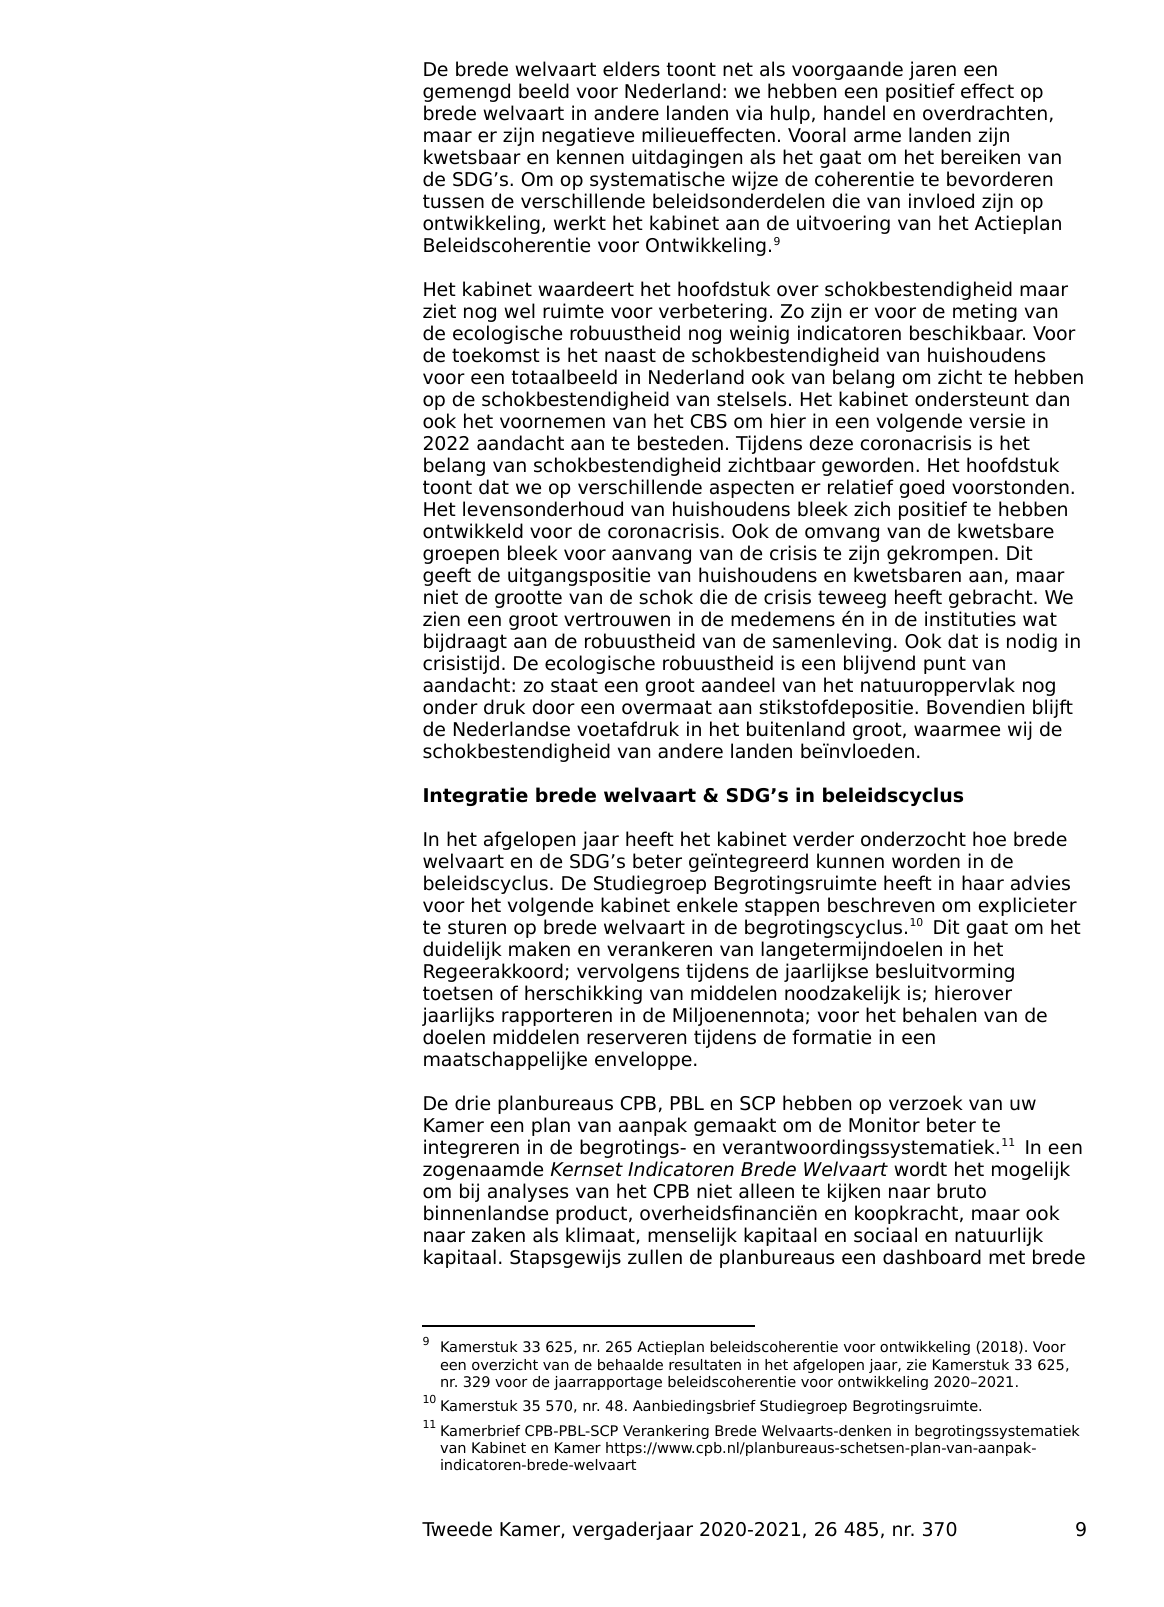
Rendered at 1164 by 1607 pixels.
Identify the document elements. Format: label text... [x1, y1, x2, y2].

text De brede welvaart elders toont net als voorgaande jaren een gemengd beeld voor Nederland: we hebben een positief effect op brede welvaart in andere landen via hulp, handel en overdrachten, maar er zijn negatieve milieueffecten. Vooral arme landen zijn kwetsbaar en kennen uitdagingen als het gaat om het bereiken van de SDG’s. Om op systematische wijze de coherentie te bevorderen tussen de verschillende beleidsonderdelen die van invloed zijn op ontwikkeling, werkt het kabinet aan de uitvoering van het Actieplan Beleidscoherentie voor Ontwikkeling. [422, 59, 1087, 257]
text Kamerbrief CPB-PBL-SCP Verankering Brede Welvaarts-denken in begrotingssystematiek van Kabinet en Kamer https://www.cpb.nl/planbureaus-schetsen-plan-van-aanpak-indicatoren-brede-welvaart [422, 1418, 1087, 1474]
text In het afgelopen jaar heeft het kabinet verder onderzocht hoe brede welvaart en de SDG’s beter geïntegreerd kunnen worden in de beleidscyclus. De Studiegroep Begrotingsruimte heeft in haar advies voor het volgende kabinet enkele stappen beschreven om explicieter te sturen op brede welvaart in de begrotingscyclus. Dit gaat om het duidelijk maken en verankeren van langetermijndoelen in het Regeerakkoord; vervolgens tijdens de jaarlijkse besluitvorming toetsen of herschikking van middelen noodzakelijk is; hierover jaarlijks rapporteren in de Miljoenennota; voor het behalen van de doelen middelen reserveren tijdens de formatie in een maatschappelijke enveloppe. [422, 829, 1087, 1071]
subtitle Integratie brede welvaart & SDG’s in beleidscyclus [422, 785, 1087, 807]
text De drie planbureaus CPB, PBL en SCP hebben op verzoek van uw Kamer een plan van aanpak gemaakt om de Monitor beter te integreren in de begrotings- en verantwoordingssystematiek. In een zogenaamde Kernset Indicatoren Brede Welvaart wordt het mogelijk om bij analyses van het CPB niet alleen te kijken naar bruto binnenlandse product, overheidsfinanciën en koopkracht, maar ook naar zaken als klimaat, menselijk kapitaal en sociaal en natuurlijk kapitaal. Stapsgewijs zullen de planbureaus een dashboard met brede [422, 1093, 1087, 1269]
text Kamerstuk 35 570, nr. 48. Aanbiedingsbrief Studiegroep Begrotingsruimte. [422, 1393, 1087, 1416]
text Het kabinet waardeert het hoofdstuk over schokbestendigheid maar ziet nog wel ruimte voor verbetering. Zo zijn er voor de meting van de ecologische robuustheid nog weinig indicatoren beschikbaar. Voor de toekomst is het naast de schokbestendigheid van huishoudens voor een totaalbeeld in Nederland ook van belang om zicht te hebben op de schokbestendigheid van stelsels. Het kabinet ondersteunt dan ook het voornemen van het CBS om hier in een volgende versie in 2022 aandacht aan te besteden. Tijdens deze coronacrisis is het belang van schokbestendigheid zichtbaar geworden. Het hoofdstuk toont dat we op verschillende aspecten er relatief goed voorstonden. Het levensonderhoud van huishoudens bleek zich positief te hebben ontwikkeld voor de coronacrisis. Ook de omvang van de kwetsbare groepen bleek voor aanvang van de crisis te zijn gekrompen. Dit geeft de uitgangspositie van huishoudens en kwetsbaren aan, maar niet de grootte van de schok die de crisis teweeg heeft gebracht. We zien een groot vertrouwen in de medemens én in de instituties wat bijdraagt aan de robuustheid van de samenleving. Ook dat is nodig in crisistijd. De ecologische robuustheid is een blijvend punt van aandacht: zo staat een groot aandeel van het natuuroppervlak nog onder druk door een overmaat aan stikstofdepositie. Bovendien blijft de Nederlandse voetafdruk in het buitenland groot, waarmee wij de schokbestendigheid van andere landen beïnvloeden. [422, 279, 1087, 763]
text Kamerstuk 33 625, nr. 265 Actieplan beleidscoherentie voor ontwikkeling (2018). Voor een overzicht van de behaalde resultaten in het afgelopen jaar, zie Kamerstuk 33 625, nr. 329 voor de jaarrapportage beleidscoherentie voor ontwikkeling 2020–2021. [422, 1335, 1087, 1391]
